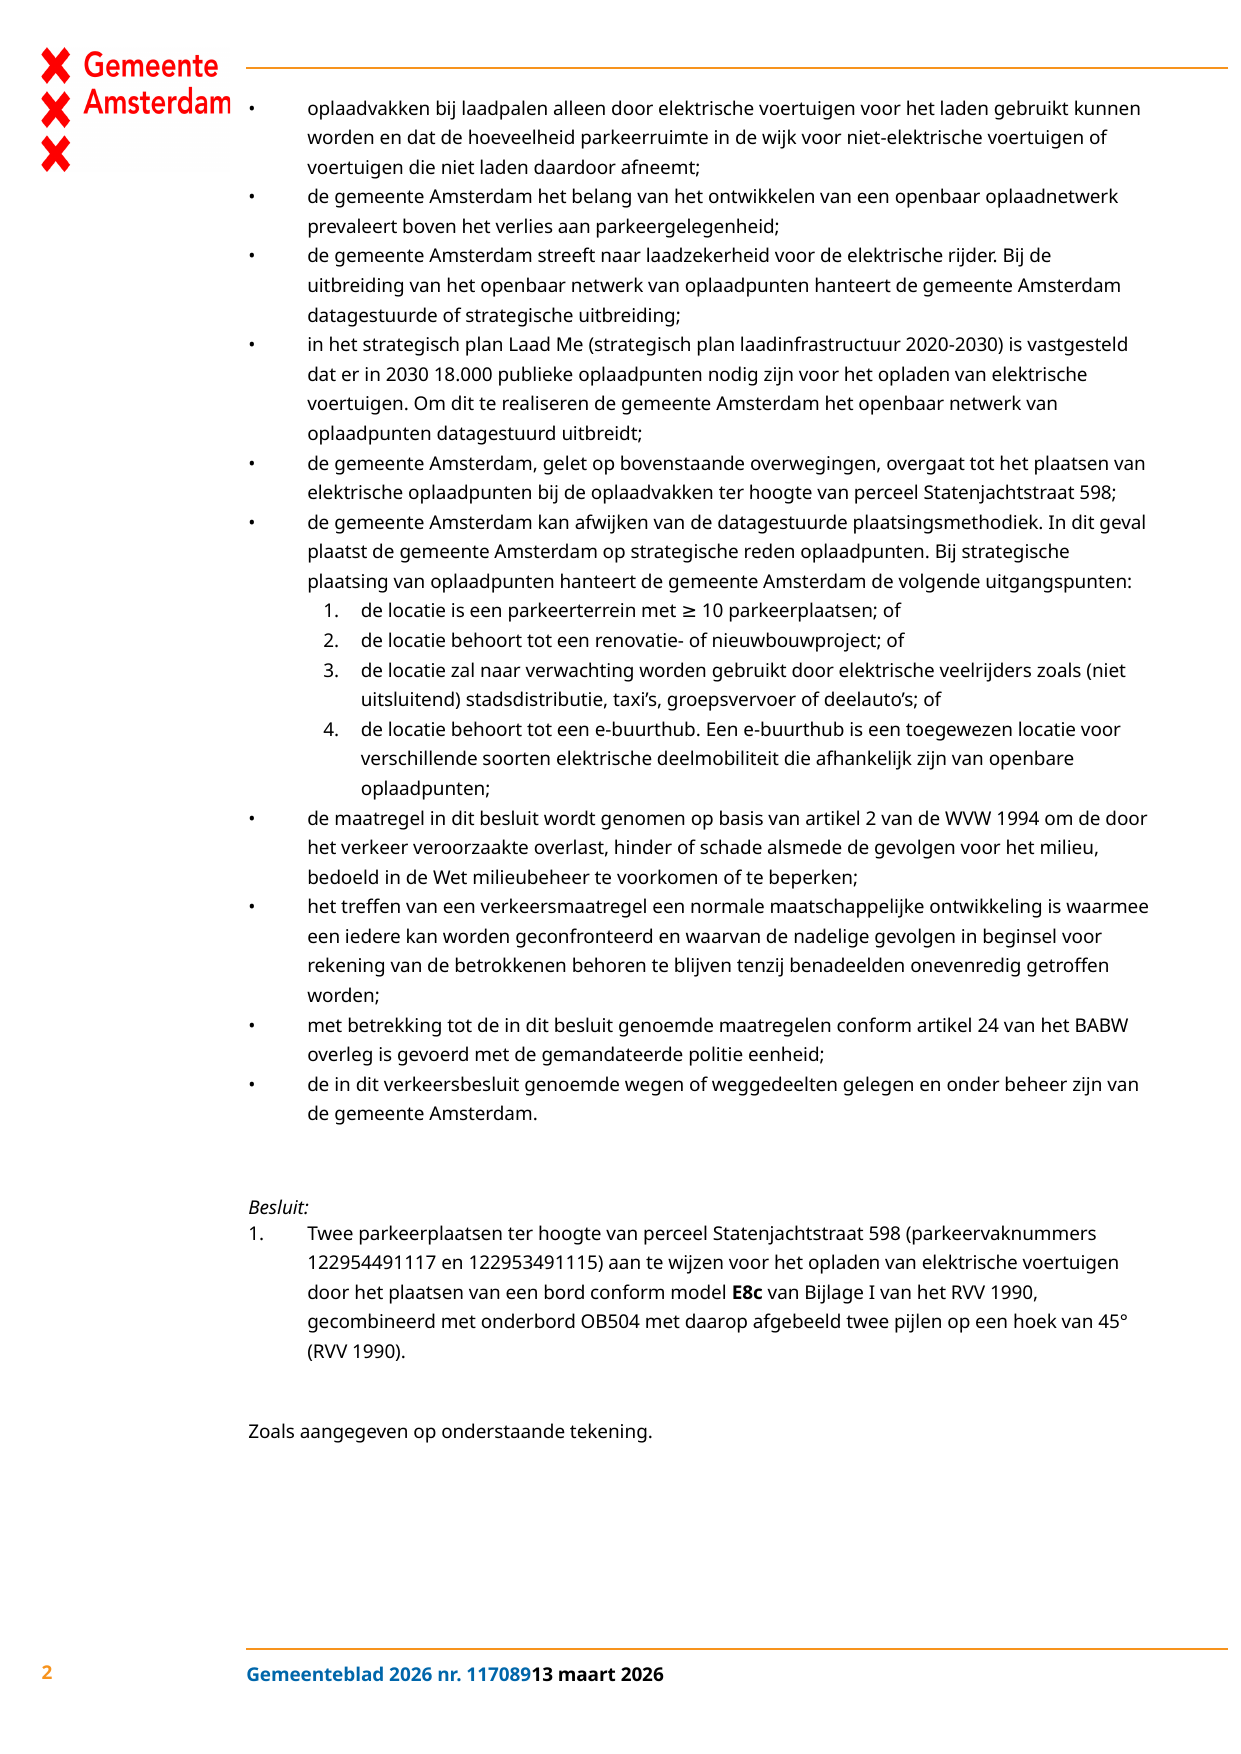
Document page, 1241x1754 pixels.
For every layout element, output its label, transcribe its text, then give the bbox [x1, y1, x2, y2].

list de locatie behoort tot een renovatie- of nieuwbouwproject; of [323, 627, 1152, 653]
list in het strategisch plan Laad Me (strategisch plan laadinfrastructuur 2020-2030) is vastgesteld dat er in 2030 18.000 publieke oplaadpunten nodig zijn voor het opladen van elektrische voertuigen. Om dit te realiseren de gemeente Amsterdam het openbaar netwerk van oplaadpunten datagestuurd uitbreidt; [248, 331, 1152, 446]
list Twee parkeerplaatsen ter hoogte van perceel Statenjachtstraat 598 (parkeervaknummers 122954491117 en 122953491115) aan te wijzen voor het opladen van elektrische voertuigen door het plaatsen van een bord conform model E8c van Bijlage I van het RVV 1990, gecombineerd met onderbord OB504 met daarop afgebeeld twee pijlen op een hoek van 45° (RVV 1990). [248, 1220, 1152, 1364]
list de locatie is een parkeerterrein met ≥ 10 parkeerplaatsen; of [323, 598, 1152, 623]
list de maatregel in dit besluit wordt genomen op basis van artikel 2 van de WVW 1994 om de door het verkeer veroorzaakte overlast, hinder of schade alsmede de gevolgen voor het milieu, bedoeld in de Wet milieubeheer te voorkomen of te beperken; [248, 805, 1152, 890]
text Besluit: [248, 1194, 1152, 1220]
list oplaadvakken bij laadpalen alleen door elektrische voertuigen voor het laden gebruikt kunnen worden en dat de hoeveelheid parkeerruimte in de wijk voor niet-elektrische voertuigen of voertuigen die niet laden daardoor afneemt; [248, 95, 1152, 180]
text Zoals aangegeven op onderstaande tekening. [248, 1418, 1152, 1444]
list de gemeente Amsterdam het belang van het ontwikkelen van een openbaar oplaadnetwerk prevaleert boven het verlies aan parkeergelegenheid; [248, 183, 1152, 239]
picture [41, 47, 231, 172]
list de in dit verkeersbesluit genoemde wegen of weggedeelten gelegen en onder beheer zijn van de gemeente Amsterdam. [248, 1071, 1152, 1126]
list het treffen van een verkeersmaatregel een normale maatschappelijke ontwikkeling is waarmee een iedere kan worden geconfronteerd en waarvan de nadelige gevolgen in beginsel voor rekening van de betrokkenen behoren te blijven tenzij benadeelden onevenredig getroffen worden; [248, 893, 1152, 1008]
list de locatie behoort tot een e-buurthub. Een e-buurthub is een toegewezen locatie voor verschillende soorten elektrische deelmobiliteit die afhankelijk zijn van openbare oplaadpunten; [323, 716, 1152, 801]
list de gemeente Amsterdam kan afwijken van de datagestuurde plaatsingsmethodiek. In dit geval plaatst de gemeente Amsterdam op strategische reden oplaadpunten. Bij strategische plaatsing van oplaadpunten hanteert de gemeente Amsterdam de volgende uitgangspunten: [248, 509, 1152, 594]
list de locatie zal naar verwachting worden gebruikt door elektrische veelrijders zoals (niet uitsluitend) stadsdistributie, taxi’s, groepsvervoer of deelauto’s; of [323, 657, 1152, 712]
list de gemeente Amsterdam, gelet op bovenstaande overwegingen, overgaat tot het plaatsen van elektrische oplaadpunten bij de oplaadvakken ter hoogte van perceel Statenjachtstraat 598; [248, 450, 1152, 505]
list met betrekking tot de in dit besluit genoemde maatregelen conform artikel 24 van het BABW overleg is gevoerd met de gemandateerde politie eenheid; [248, 1012, 1152, 1067]
list de gemeente Amsterdam streeft naar laadzekerheid voor de elektrische rijder. Bij de uitbreiding van het openbaar netwerk van oplaadpunten hanteert de gemeente Amsterdam datagestuurde of strategische uitbreiding; [248, 243, 1152, 328]
